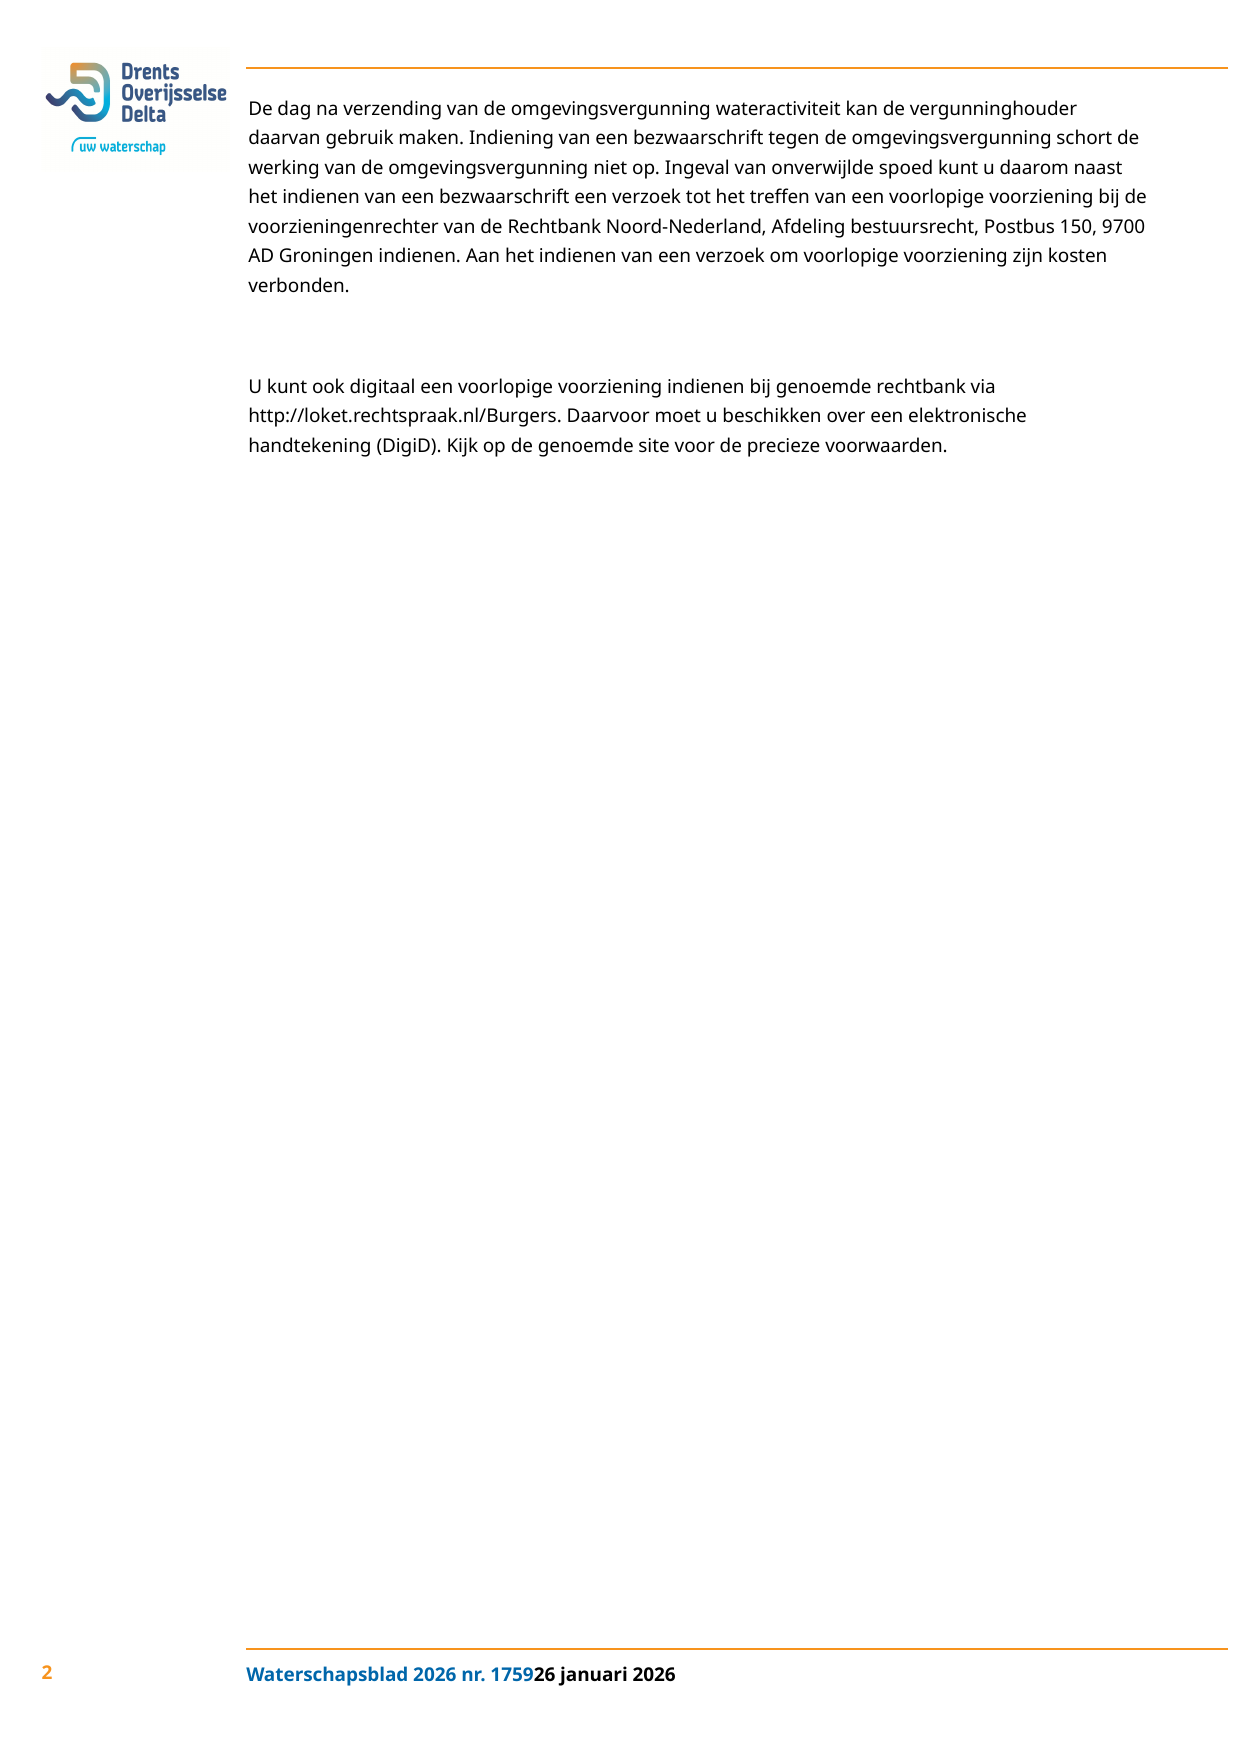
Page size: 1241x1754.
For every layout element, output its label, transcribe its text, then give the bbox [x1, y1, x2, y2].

text U kunt ook digitaal een voorlopige voorziening indienen bij genoemde rechtbank via http://loket.rechtspraak.nl/Burgers. Daarvoor moet u beschikken over een elektronische handtekening (DigiD). Kijk op de genoemde site voor de precieze voorwaarden. [248, 373, 1152, 458]
picture [41, 47, 231, 172]
text De dag na verzending van de omgevingsvergunning wateractiviteit kan de vergunninghouder daarvan gebruik maken. Indiening van een bezwaarschrift tegen de omgevingsvergunning schort de werking van de omgevingsvergunning niet op. Ingeval van onverwijlde spoed kunt u daarom naast het indienen van een bezwaarschrift een verzoek tot het treffen van een voorlopige voorziening bij de voorzieningenrechter van de Rechtbank Noord-Nederland, Afdeling bestuursrecht, Postbus 150, 9700 AD Groningen indienen. Aan het indienen van een verzoek om voorlopige voorziening zijn kosten verbonden. [248, 95, 1152, 298]
